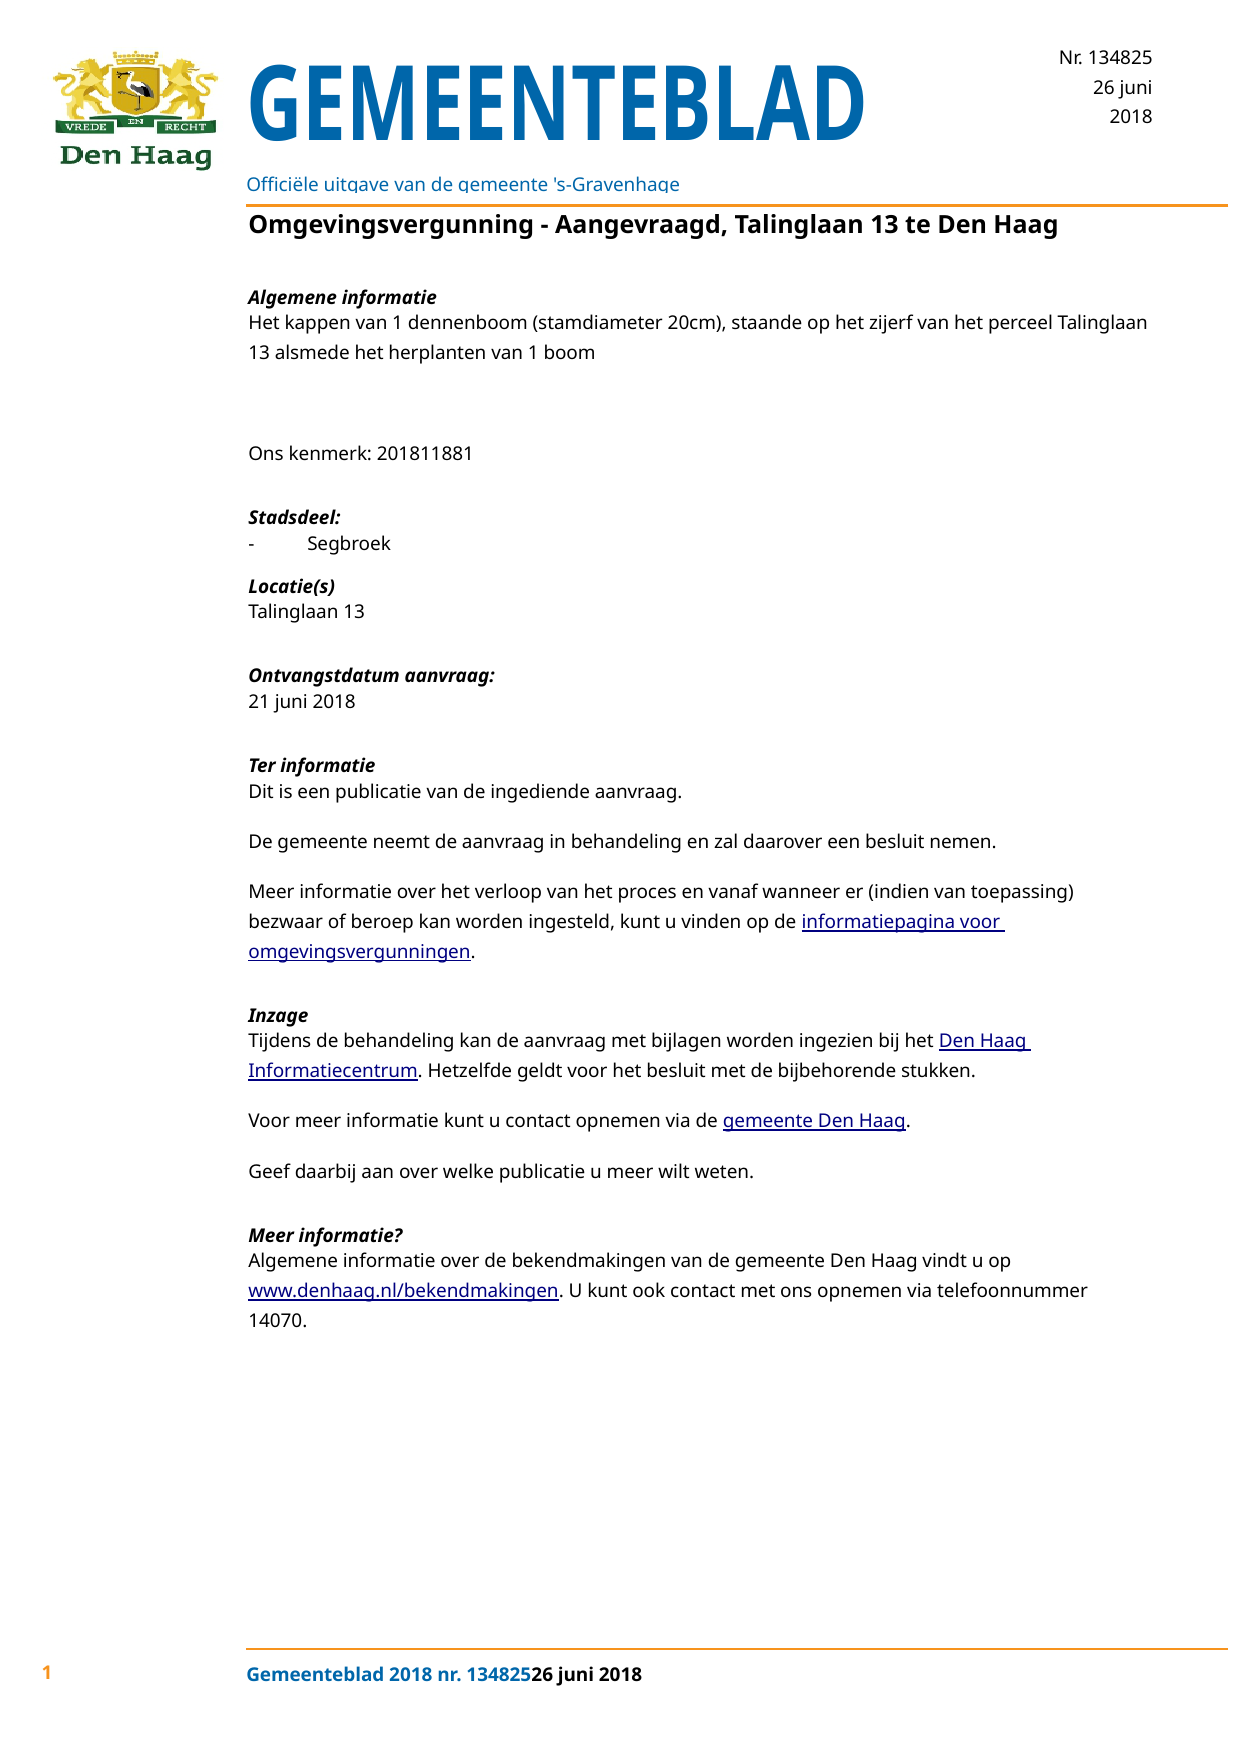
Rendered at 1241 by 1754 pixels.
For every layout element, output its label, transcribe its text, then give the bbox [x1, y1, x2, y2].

list Segbroek [248, 530, 1152, 555]
text Ons kenmerk: 201811881 [248, 440, 1152, 466]
text Het kappen van 1 dennenboom (stamdiameter 20cm), staande op het zijerf van het perceel Talinglaan 13 alsmede het herplanten van 1 boom [248, 309, 1152, 365]
text Geef daarbij aan over welke publicatie u meer wilt weten. [248, 1158, 1152, 1184]
text Algemene informatie [248, 284, 1152, 309]
text Dit is een publicatie van de ingediende aanvraag. [248, 778, 1152, 804]
text 21 juni 2018 [248, 688, 1152, 714]
text De gemeente neemt de aanvraag in behandeling en zal daarover een besluit nemen. [248, 828, 1152, 854]
text Inzage [248, 1002, 1152, 1028]
text Voor meer informatie kunt u contact opnemen via de gemeente Den Haag. [248, 1108, 1152, 1133]
text Meer informatie over het verloop van het proces en vanaf wanneer er (indien van toepassing) bezwaar of beroep kan worden ingesteld, kunt u vinden op de informatiepagina voor omgevingsvergunningen. [248, 879, 1152, 964]
text Algemene informatie over de bekendmakingen van de gemeente Den Haag vindt u op www.denhaag.nl/bekendmakingen. U kunt ook contact met ons opnemen via telefoonnummer 14070. [248, 1248, 1152, 1333]
text Meer informatie? [248, 1222, 1152, 1248]
text Talinglaan 13 [248, 598, 1152, 624]
text Locatie(s) [248, 573, 1152, 598]
text Tijdens de behandeling kan de aanvraag met bijlagen worden ingezien bij het Den Haag Informatiecentrum. Hetzelfde geldt voor het besluit met de bijbehorende stukken. [248, 1028, 1152, 1083]
text Stadsdeel: [248, 504, 1152, 530]
text Ontvangstdatum aanvraag: [248, 662, 1152, 688]
picture [41, 47, 231, 172]
text Omgevingsvergunning - Aangevraagd, Talinglaan 13 te Den Haag [248, 207, 1152, 241]
text Ter informatie [248, 752, 1152, 778]
